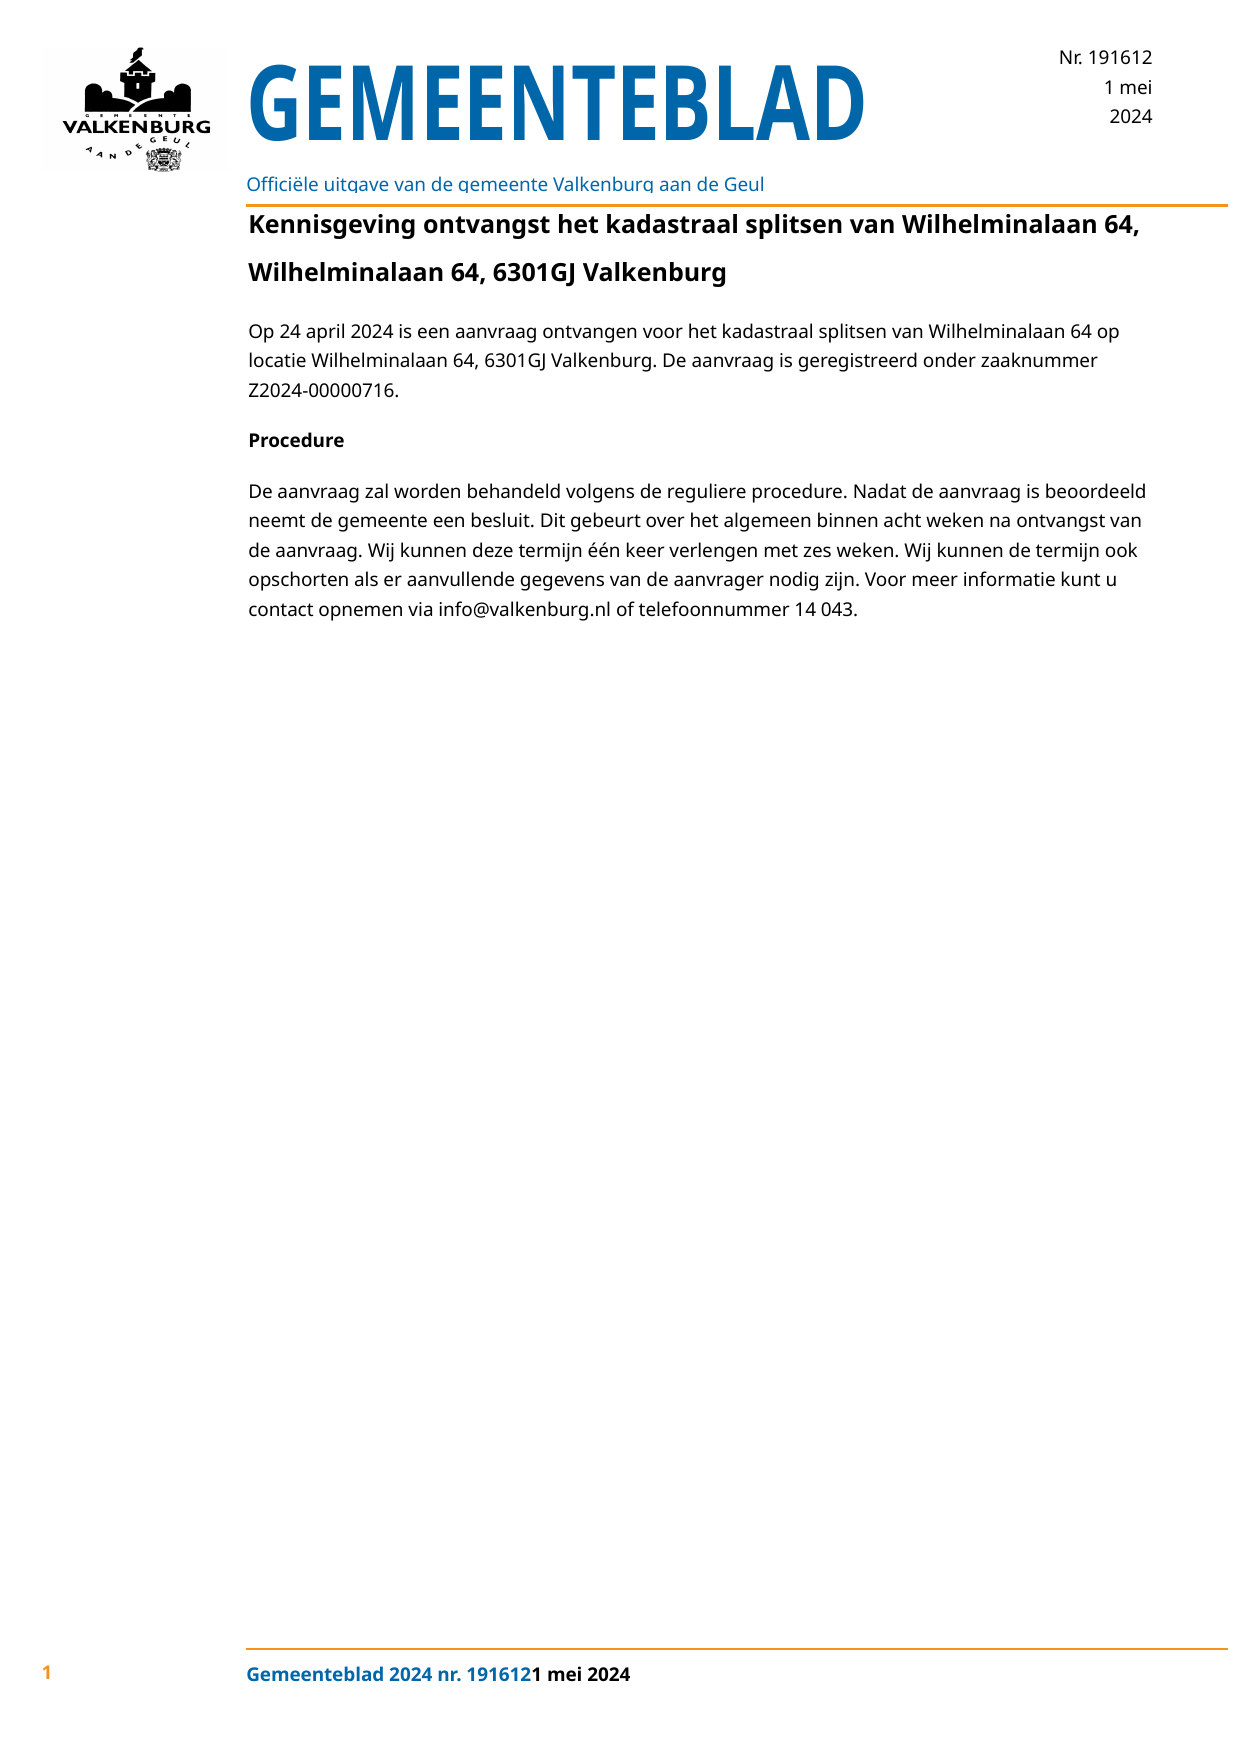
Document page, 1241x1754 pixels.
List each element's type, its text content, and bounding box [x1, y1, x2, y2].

text Op 24 april 2024 is een aanvraag ontvangen voor het kadastraal splitsen van Wilhelminalaan 64 op locatie Wilhelminalaan 64, 6301GJ Valkenburg. De aanvraag is geregistreerd onder zaaknummer Z2024-00000716. [248, 318, 1152, 403]
text Kennisgeving ontvangst het kadastraal splitsen van Wilhelminalaan 64, Wilhelminalaan 64, 6301GJ Valkenburg [248, 207, 1152, 288]
picture [41, 47, 231, 172]
text Procedure [248, 427, 1152, 453]
text De aanvraag zal worden behandeld volgens de reguliere procedure. Nadat de aanvraag is beoordeeld neemt de gemeente een besluit. Dit gebeurt over het algemeen binnen acht weken na ontvangst van de aanvraag. Wij kunnen deze termijn één keer verlengen met zes weken. Wij kunnen de termijn ook opschorten als er aanvullende gegevens van de aanvrager nodig zijn. Voor meer informatie kunt u contact opnemen via info@valkenburg.nl of telefoonnummer 14 043. [248, 478, 1152, 622]
